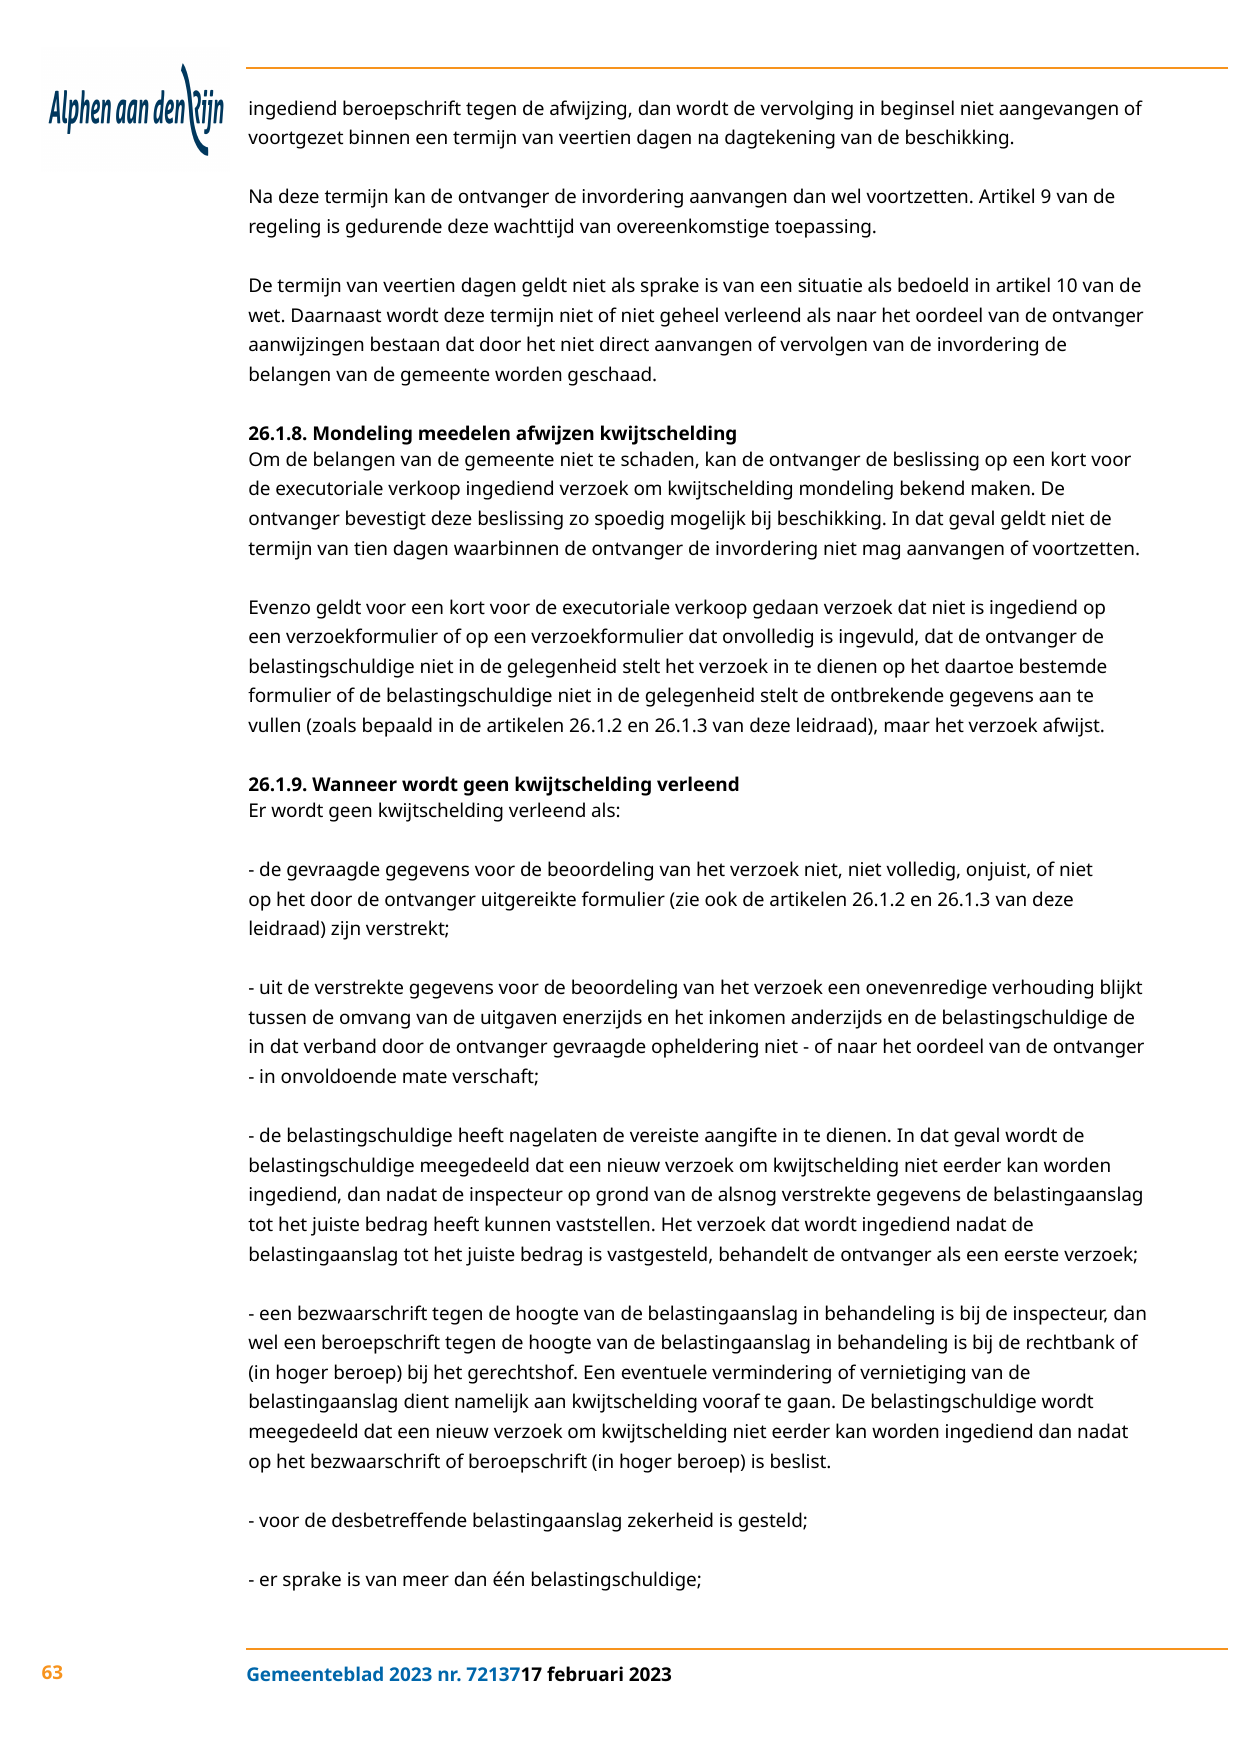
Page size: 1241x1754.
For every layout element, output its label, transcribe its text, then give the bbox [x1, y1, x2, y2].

text een verzoekformulier of op een verzoekformulier dat onvolledig is ingevuld, dat de ontvanger de [248, 623, 1152, 649]
text leidraad) zijn verstrekt; [248, 915, 1152, 941]
text formulier of de belastingschuldige niet in de gelegenheid stelt de ontbrekende gegevens aan te [248, 683, 1152, 708]
text Om de belangen van de gemeente niet te schaden, kan de ontvanger de beslissing op een kort voor [248, 446, 1152, 472]
text - voor de desbetreffende belastingaanslag zekerheid is gesteld; [248, 1507, 1152, 1533]
text voortgezet binnen een termijn van veertien dagen na dagtekening van de beschikking. [248, 124, 1152, 150]
text belastingschuldige niet in de gelegenheid stelt het verzoek in te dienen op het daartoe bestemde [248, 653, 1152, 679]
text termijn van tien dagen waarbinnen de ontvanger de invordering niet mag aanvangen of voortzetten. [248, 535, 1152, 560]
text - de belastingschuldige heeft nagelaten de vereiste aangifte in te dienen. In dat geval wordt de belastingschuldige meegedeeld dat een nieuw verzoek om kwijtschelding niet eerder kan worden ingediend, dan nadat de inspecteur op grond van de alsnog verstrekte gegevens de belastingaanslag tot het juiste bedrag heeft kunnen vaststellen. Het verzoek dat wordt ingediend nadat de belastingaanslag tot het juiste bedrag is vastgesteld, behandelt de ontvanger als een eerste verzoek; [248, 1122, 1152, 1267]
text Na deze termijn kan de ontvanger de invordering aanvangen dan wel voortzetten. Artikel 9 van de regeling is gedurende deze wachttijd van overeenkomstige toepassing. [248, 183, 1152, 239]
text 26.1.9. Wanneer wordt geen kwijtschelding verleend [248, 771, 1152, 797]
text 26.1.8. Mondeling meedelen afwijzen kwijtschelding [248, 420, 1152, 446]
text - er sprake is van meer dan één belastingschuldige; [248, 1566, 1152, 1592]
text - een bezwaarschrift tegen de hoogte van de belastingaanslag in behandeling is bij de inspecteur, dan wel een beroepschrift tegen de hoogte van de belastingaanslag in behandeling is bij de rechtbank of (in hoger beroep) bij het gerechtshof. Een eventuele vermindering of vernietiging van de belastingaanslag dient namelijk aan kwijtschelding vooraf te gaan. De belastingschuldige wordt meegedeeld dat een nieuw verzoek om kwijtschelding niet eerder kan worden ingediend dan nadat op het bezwaarschrift of beroepschrift (in hoger beroep) is beslist. [248, 1300, 1152, 1474]
text - de gevraagde gegevens voor de beoordeling van het verzoek niet, niet volledig, onjuist, of niet [248, 856, 1152, 882]
text ontvanger bevestigt deze beslissing zo spoedig mogelijk bij beschikking. In dat geval geldt niet de [248, 505, 1152, 531]
text - uit de verstrekte gegevens voor de beoordeling van het verzoek een onevenredige verhouding blijkt tussen de omvang van de uitgaven enerzijds en het inkomen anderzijds en de belastingschuldige de in dat verband door de ontvanger gevraagde opheldering niet - of naar het oordeel van de ontvanger - in onvoldoende mate verschaft; [248, 974, 1152, 1089]
picture [41, 47, 231, 172]
text op het door de ontvanger uitgereikte formulier (zie ook de artikelen 26.1.2 en 26.1.3 van deze [248, 886, 1152, 912]
text ingediend beroepschrift tegen de afwijzing, dan wordt de vervolging in beginsel niet aangevangen of [248, 95, 1152, 121]
text vullen (zoals bepaald in de artikelen 26.1.2 en 26.1.3 van deze leidraad), maar het verzoek afwijst. [248, 712, 1152, 738]
text De termijn van veertien dagen geldt niet als sprake is van een situatie als bedoeld in artikel 10 van de wet. Daarnaast wordt deze termijn niet of niet geheel verleend als naar het oordeel van de ontvanger aanwijzingen bestaan dat door het niet direct aanvangen of vervolgen van de invordering de belangen van de gemeente worden geschaad. [248, 272, 1152, 387]
text de executoriale verkoop ingediend verzoek om kwijtschelding mondeling bekend maken. De [248, 476, 1152, 501]
text Evenzo geldt voor een kort voor de executoriale verkoop gedaan verzoek dat niet is ingediend op [248, 594, 1152, 619]
text Er wordt geen kwijtschelding verleend als: [248, 797, 1152, 823]
